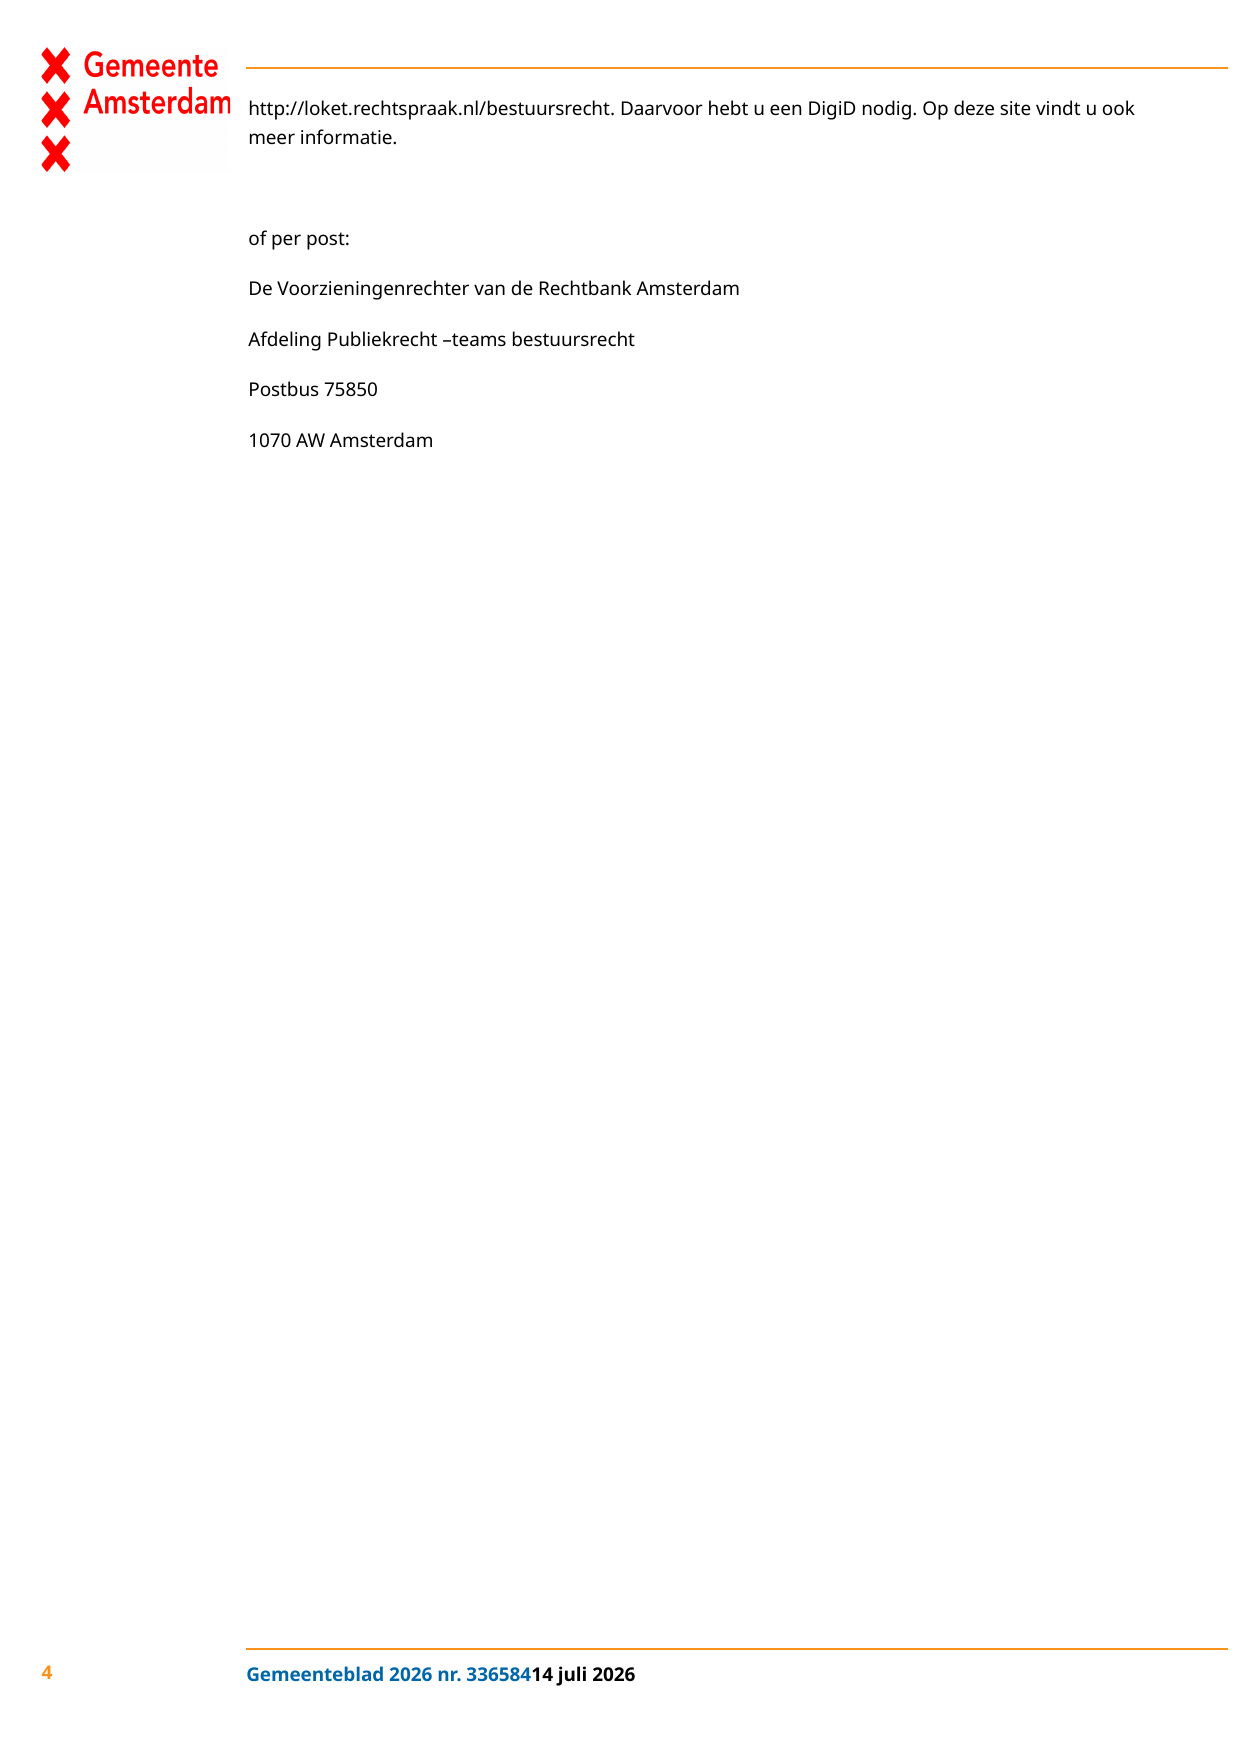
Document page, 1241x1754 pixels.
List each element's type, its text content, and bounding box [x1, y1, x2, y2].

picture [41, 47, 231, 172]
text Afdeling Publiekrecht –teams bestuursrecht [248, 326, 1152, 352]
text Postbus 75850 [248, 376, 1152, 402]
text De Voorzieningenrechter van de Rechtbank Amsterdam [248, 276, 1152, 301]
text 1070 AW Amsterdam [248, 427, 1152, 453]
text http://loket.rechtspraak.nl/bestuursrecht. Daarvoor hebt u een DigiD nodig. Op deze site vindt u ook meer informatie. [248, 95, 1152, 150]
text of per post: [248, 225, 1152, 251]
